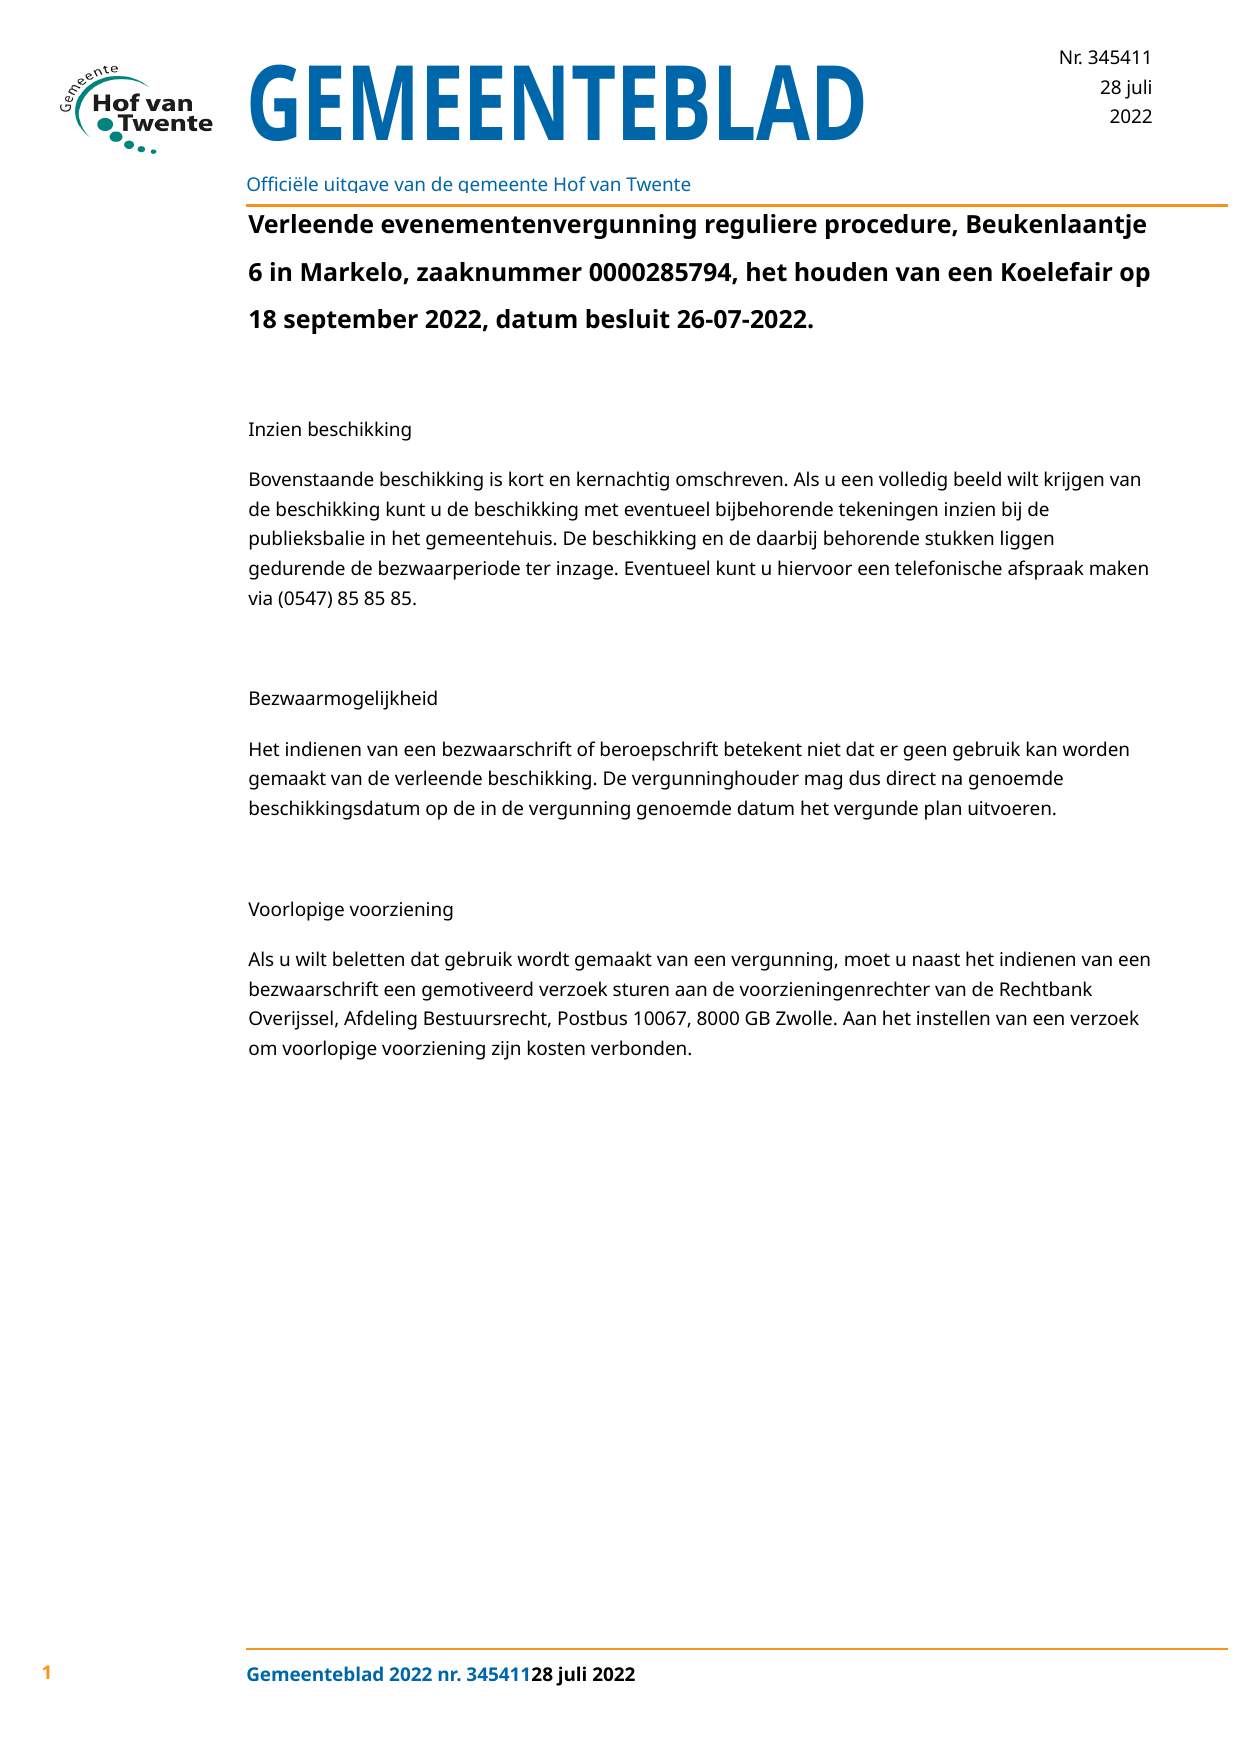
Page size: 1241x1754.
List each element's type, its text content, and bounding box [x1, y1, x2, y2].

text Inzien beschikking [248, 416, 1152, 442]
text Verleende evenementenvergunning reguliere procedure, Beukenlaantje 6 in Markelo, zaaknummer 0000285794, het houden van een Koelefair op 18 september 2022, datum besluit 26-07-2022. [248, 207, 1152, 336]
text Als u wilt beletten dat gebruik wordt gemaakt van een vergunning, moet u naast het indienen van een bezwaarschrift een gemotiveerd verzoek sturen aan de voorzieningenrechter van de Rechtbank Overijssel, Afdeling Bestuursrecht, Postbus 10067, 8000 GB Zwolle. Aan het instellen van een verzoek om voorlopige voorziening zijn kosten verbonden. [248, 946, 1152, 1061]
text Bezwaarmogelijkheid [248, 686, 1152, 711]
picture [41, 47, 231, 172]
text Voorlopige voorziening [248, 896, 1152, 922]
text Het indienen van een bezwaarschrift of beroepschrift betekent niet dat er geen gebruik kan worden gemaakt van de verleende beschikking. De vergunninghouder mag dus direct na genoemde beschikkingsdatum op de in de vergunning genoemde datum het vergunde plan uitvoeren. [248, 736, 1152, 821]
text Bovenstaande beschikking is kort en kernachtig omschreven. Als u een volledig beeld wilt krijgen van de beschikking kunt u de beschikking met eventueel bijbehorende tekeningen inzien bij de publieksbalie in het gemeentehuis. De beschikking en de daarbij behorende stukken liggen gedurende de bezwaarperiode ter inzage. Eventueel kunt u hiervoor een telefonische afspraak maken via (0547) 85 85 85. [248, 466, 1152, 610]
